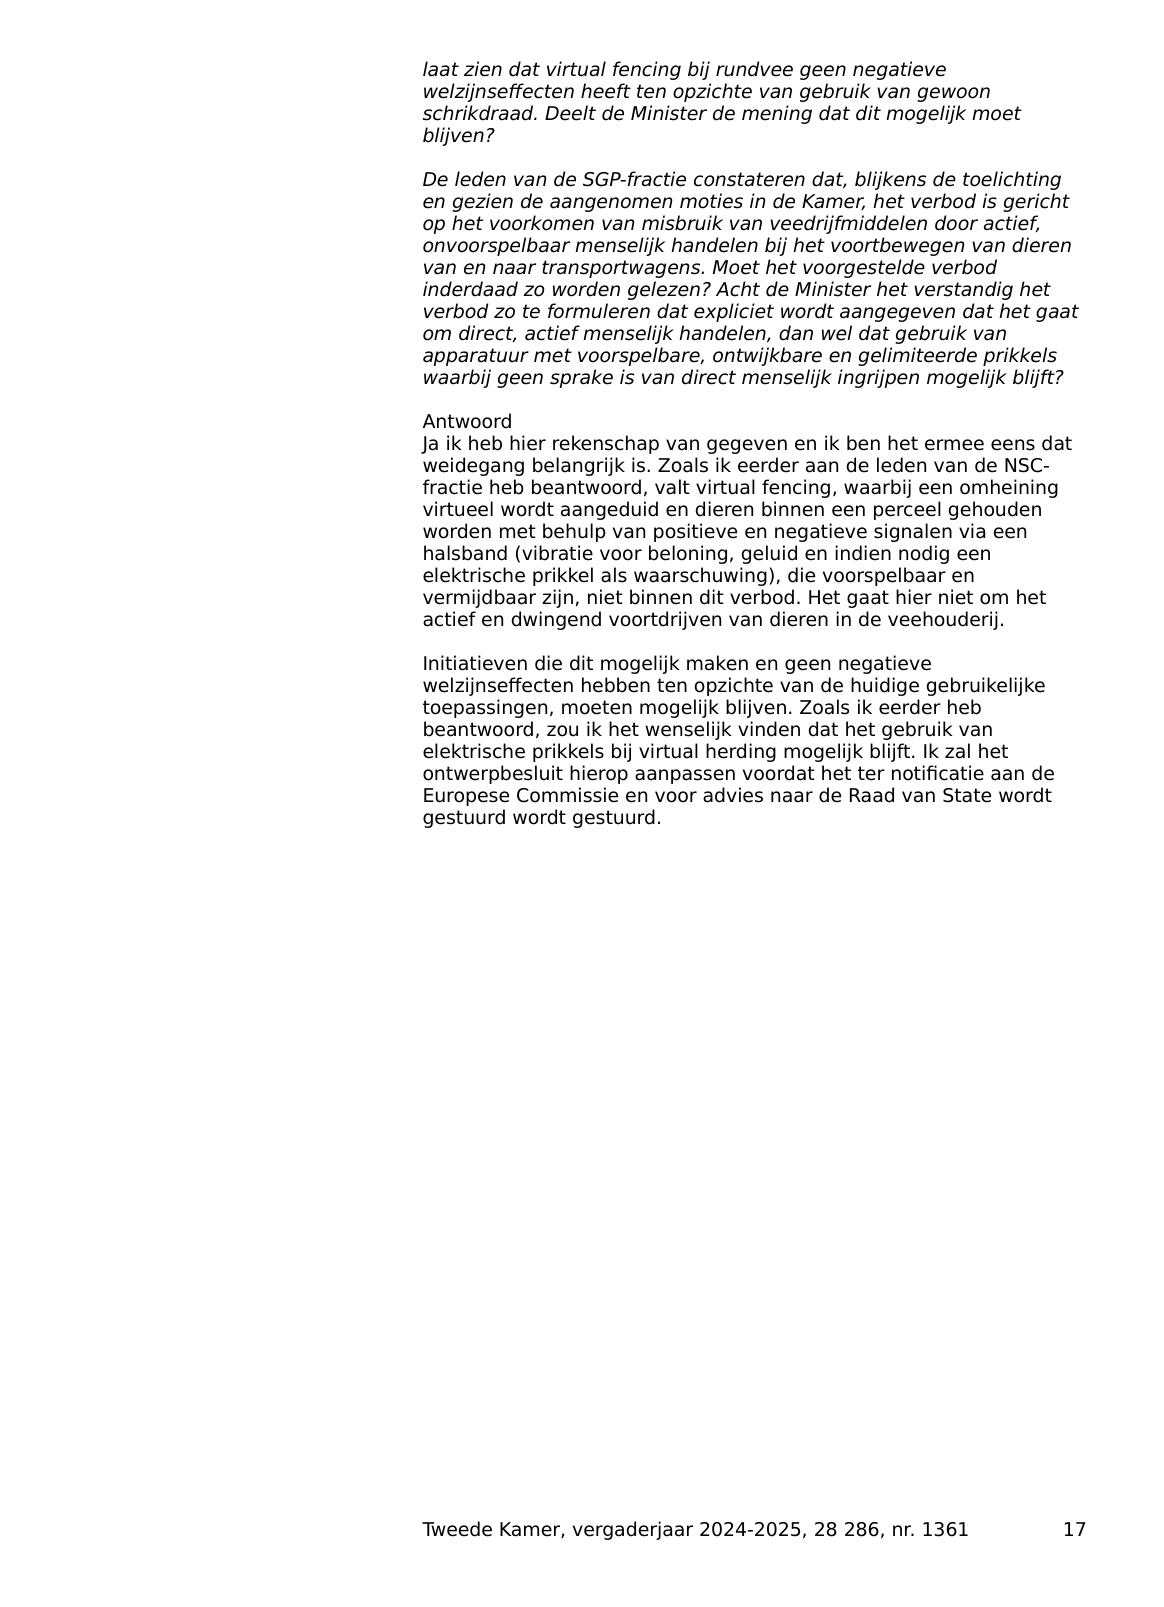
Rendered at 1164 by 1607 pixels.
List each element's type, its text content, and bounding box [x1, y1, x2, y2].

text De leden van de SGP-fractie constateren dat, blijkens de toelichting en gezien de aangenomen moties in de Kamer, het verbod is gericht op het voorkomen van misbruik van veedrijfmiddelen door actief, onvoorspelbaar menselijk handelen bij het voortbewegen van dieren van en naar transportwagens. Moet het voorgestelde verbod inderdaad zo worden gelezen? Acht de Minister het verstandig het verbod zo te formuleren dat expliciet wordt aangegeven dat het gaat om direct, actief menselijk handelen, dan wel dat gebruik van apparatuur met voorspelbare, ontwijkbare en gelimiteerde prikkels waarbij geen sprake is van direct menselijk ingrijpen mogelijk blijft? [422, 169, 1087, 389]
text Antwoord [422, 411, 1087, 433]
text Initiatieven die dit mogelijk maken en geen negatieve welzijnseffecten hebben ten opzichte van de huidige gebruikelijke toepassingen, moeten mogelijk blijven. Zoals ik eerder heb beantwoord, zou ik het wenselijk vinden dat het gebruik van elektrische prikkels bij virtual herding mogelijk blijft. Ik zal het ontwerpbesluit hierop aanpassen voordat het ter notificatie aan de Europese Commissie en voor advies naar de Raad van State wordt gestuurd wordt gestuurd. [422, 653, 1087, 829]
text laat zien dat virtual fencing bij rundvee geen negatieve welzijnseffecten heeft ten opzichte van gebruik van gewoon schrikdraad. Deelt de Minister de mening dat dit mogelijk moet blijven? [422, 59, 1087, 147]
text Ja ik heb hier rekenschap van gegeven en ik ben het ermee eens dat weidegang belangrijk is. Zoals ik eerder aan de leden van de NSC-fractie heb beantwoord, valt virtual fencing, waarbij een omheining virtueel wordt aangeduid en dieren binnen een perceel gehouden worden met behulp van positieve en negatieve signalen via een halsband (vibratie voor beloning, geluid en indien nodig een elektrische prikkel als waarschuwing), die voorspelbaar en vermijdbaar zijn, niet binnen dit verbod. Het gaat hier niet om het actief en dwingend voortdrijven van dieren in de veehouderij. [422, 433, 1087, 631]
